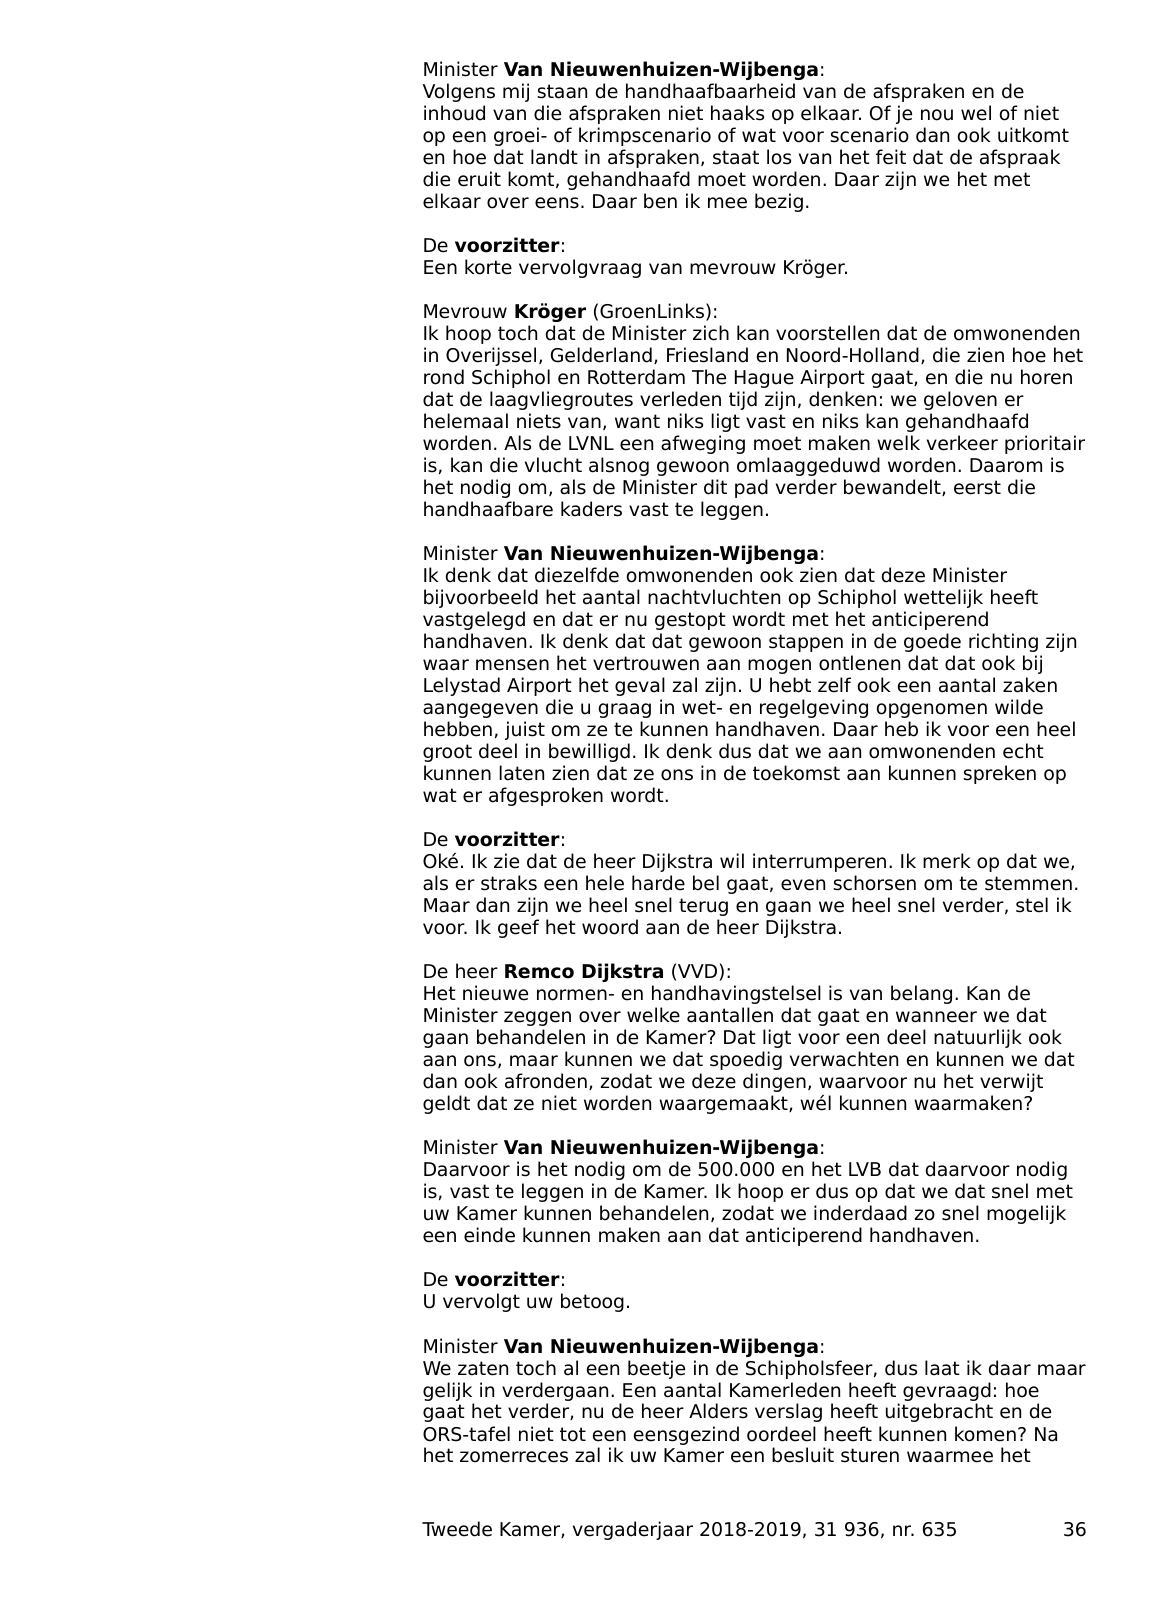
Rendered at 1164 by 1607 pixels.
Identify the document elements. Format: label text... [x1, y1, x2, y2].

text Ik denk dat diezelfde omwonenden ook zien dat deze Minister bijvoorbeeld het aantal nachtvluchten op Schiphol wettelijk heeft vastgelegd en dat er nu gestopt wordt met het anticiperend handhaven. Ik denk dat dat gewoon stappen in de goede richting zijn waar mensen het vertrouwen aan mogen ontlenen dat dat ook bij Lelystad Airport het geval zal zijn. U hebt zelf ook een aantal zaken aangegeven die u graag in wet- en regelgeving opgenomen wilde hebben, juist om ze te kunnen handhaven. Daar heb ik voor een heel groot deel in bewilligd. Ik denk dus dat we aan omwonenden echt kunnen laten zien dat ze ons in de toekomst aan kunnen spreken op wat er afgesproken wordt. [422, 565, 1087, 807]
text Een korte vervolgvraag van mevrouw Kröger. [422, 257, 1087, 279]
text Daarvoor is het nodig om de 500.000 en het LVB dat daarvoor nodig is, vast te leggen in de Kamer. Ik hoop er dus op dat we dat snel met uw Kamer kunnen behandelen, zodat we inderdaad zo snel mogelijk een einde kunnen maken aan dat anticiperend handhaven. [422, 1159, 1087, 1247]
text Ik hoop toch dat de Minister zich kan voorstellen dat de omwonenden in Overijssel, Gelderland, Friesland en Noord-Holland, die zien hoe het rond Schiphol en Rotterdam The Hague Airport gaat, en die nu horen dat de laagvliegroutes verleden tijd zijn, denken: we geloven er helemaal niets van, want niks ligt vast en niks kan gehandhaafd worden. Als de LVNL een afweging moet maken welk verkeer prioritair is, kan die vlucht alsnog gewoon omlaaggeduwd worden. Daarom is het nodig om, als de Minister dit pad verder bewandelt, eerst die handhaafbare kaders vast te leggen. [422, 323, 1087, 521]
text Mevrouw Kröger (GroenLinks): [422, 301, 1087, 323]
text De voorzitter: [422, 1269, 1087, 1291]
text Het nieuwe normen- en handhavingstelsel is van belang. Kan de Minister zeggen over welke aantallen dat gaat en wanneer we dat gaan behandelen in de Kamer? Dat ligt voor een deel natuurlijk ook aan ons, maar kunnen we dat spoedig verwachten en kunnen we dat dan ook afronden, zodat we deze dingen, waarvoor nu het verwijt geldt dat ze niet worden waargemaakt, wél kunnen waarmaken? [422, 983, 1087, 1115]
text Oké. Ik zie dat de heer Dijkstra wil interrumperen. Ik merk op dat we, als er straks een hele harde bel gaat, even schorsen om te stemmen. Maar dan zijn we heel snel terug en gaan we heel snel verder, stel ik voor. Ik geef het woord aan de heer Dijkstra. [422, 851, 1087, 939]
text Minister Van Nieuwenhuizen-Wijbenga: [422, 1137, 1087, 1159]
text U vervolgt uw betoog. [422, 1291, 1087, 1313]
text Minister Van Nieuwenhuizen-Wijbenga: [422, 1336, 1087, 1357]
text De voorzitter: [422, 235, 1087, 257]
text We zaten toch al een beetje in de Schipholsfeer, dus laat ik daar maar gelijk in verdergaan. Een aantal Kamerleden heeft gevraagd: hoe gaat het verder, nu de heer Alders verslag heeft uitgebracht en de ORS-tafel niet tot een eensgezind oordeel heeft kunnen komen? Na het zomerreces zal ik uw Kamer een besluit sturen waarmee het [422, 1357, 1087, 1467]
text Minister Van Nieuwenhuizen-Wijbenga: [422, 543, 1087, 565]
text Volgens mij staan de handhaafbaarheid van de afspraken en de inhoud van die afspraken niet haaks op elkaar. Of je nou wel of niet op een groei- of krimpscenario of wat voor scenario dan ook uitkomt en hoe dat landt in afspraken, staat los van het feit dat de afspraak die eruit komt, gehandhaafd moet worden. Daar zijn we het met elkaar over eens. Daar ben ik mee bezig. [422, 81, 1087, 213]
text De heer Remco Dijkstra (VVD): [422, 961, 1087, 983]
text De voorzitter: [422, 829, 1087, 851]
text Minister Van Nieuwenhuizen-Wijbenga: [422, 59, 1087, 81]
